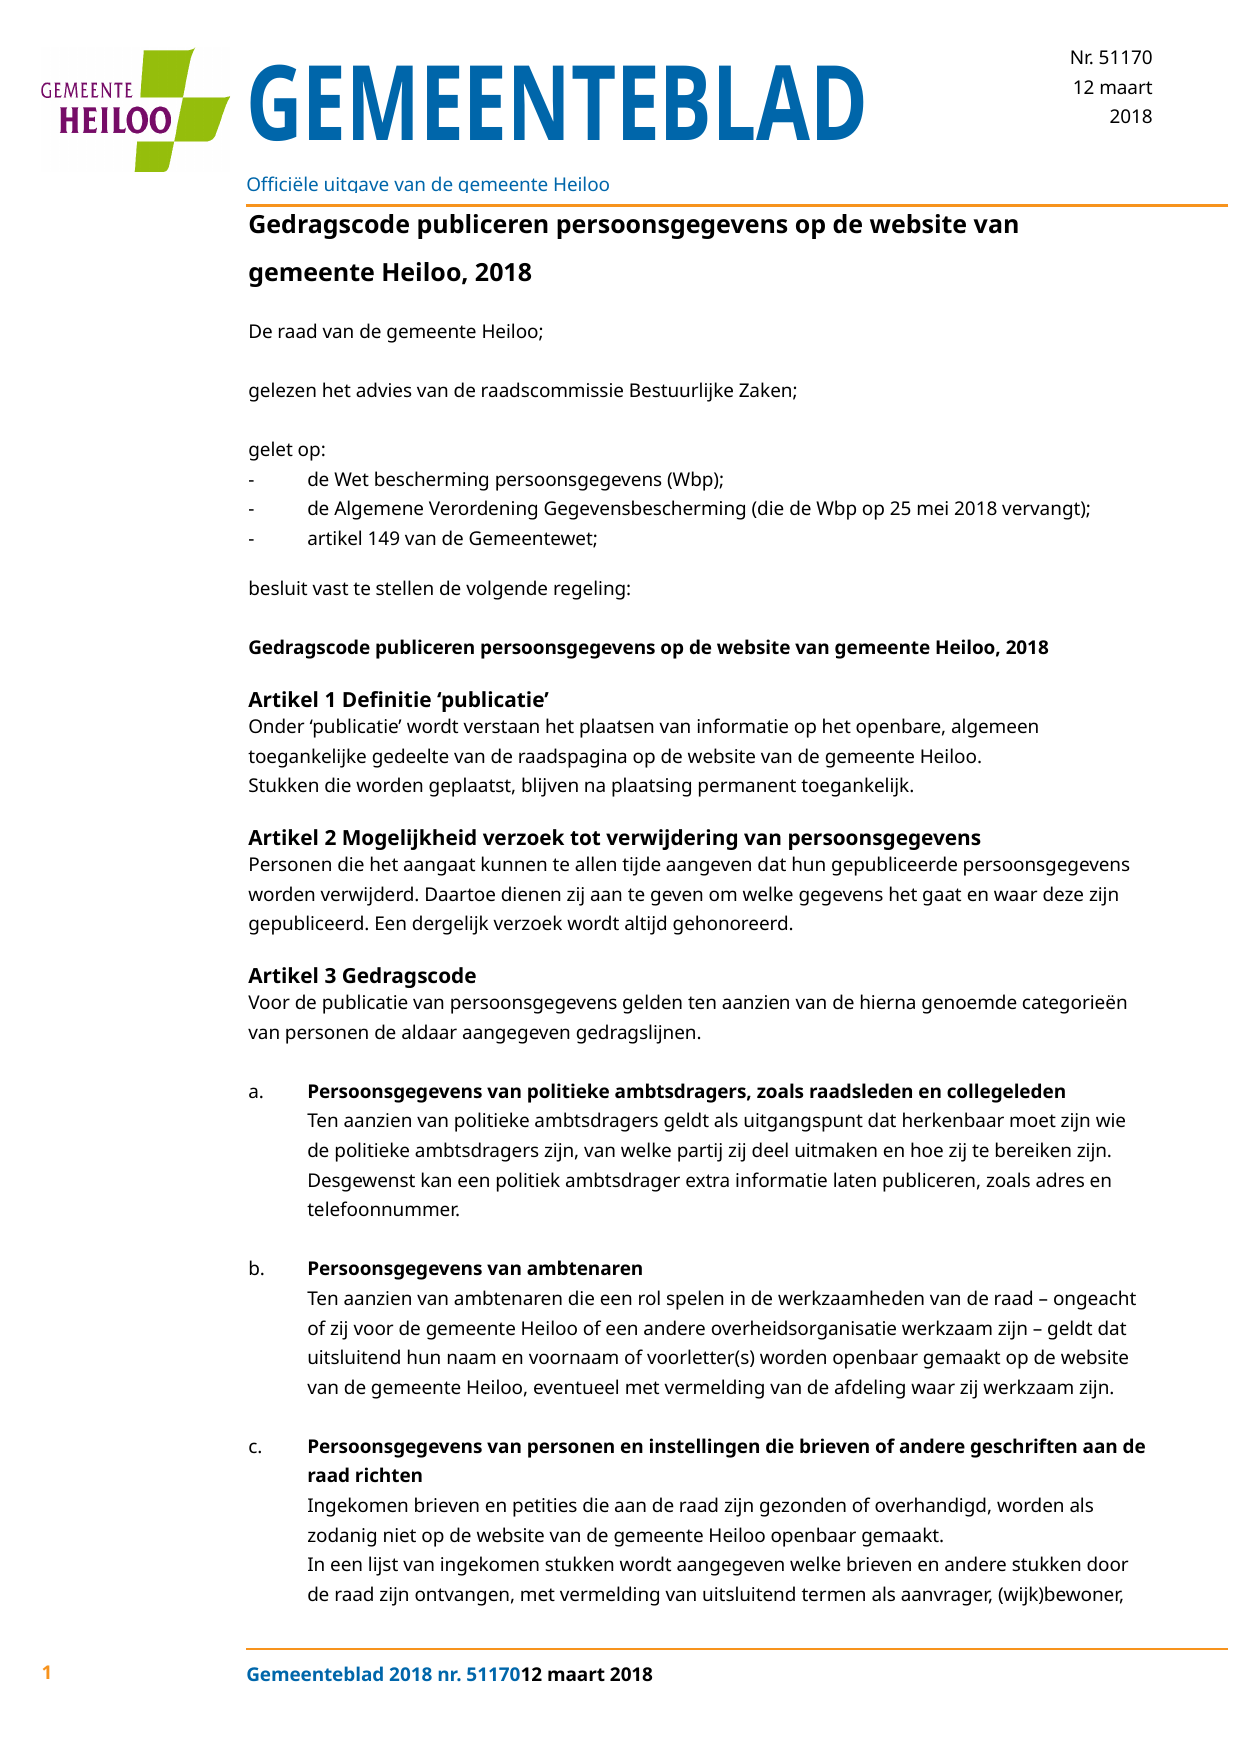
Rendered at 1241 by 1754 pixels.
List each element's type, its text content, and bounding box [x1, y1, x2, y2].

list Ingekomen brieven en petities die aan de raad zijn gezonden of overhandigd, worden als zodanig niet op de website van de gemeente Heiloo openbaar gemaakt. [248, 1492, 1152, 1548]
list de Wet bescherming persoonsgegevens (Wbp); [248, 466, 1152, 492]
text Gedragscode publiceren persoonsgegevens op de website van gemeente Heiloo, 2018 [248, 207, 1152, 288]
text Personen die het aangaat kunnen te allen tijde aangeven dat hun gepubliceerde persoonsgegevens worden verwijderd. Daartoe dienen zij aan te geven om welke gegevens het gaat en waar deze zijn gepubliceerd. Een dergelijk verzoek wordt altijd gehonoreerd. [248, 851, 1152, 936]
text Artikel 2 Mogelijkheid verzoek tot verwijdering van persoonsgegevens [248, 823, 1152, 851]
list Persoonsgegevens van personen en instellingen die brieven of andere geschriften aan de raad richten [248, 1433, 1152, 1488]
text Gedragscode publiceren persoonsgegevens op de website van gemeente Heiloo, 2018 [248, 634, 1152, 660]
text Artikel 3 Gedragscode [248, 961, 1152, 989]
list de Algemene Verordening Gegevensbescherming (die de Wbp op 25 mei 2018 vervangt); [248, 495, 1152, 521]
picture [41, 47, 231, 172]
text De raad van de gemeente Heiloo; [248, 318, 1152, 344]
list Persoonsgegevens van politieke ambtsdragers, zoals raadsleden en collegeleden [248, 1078, 1152, 1104]
list In een lijst van ingekomen stukken wordt aangegeven welke brieven en andere stukken door de raad zijn ontvangen, met vermelding van uitsluitend termen als aanvrager, (wijk)bewoner, [248, 1551, 1152, 1607]
list Persoonsgegevens van ambtenaren [248, 1256, 1152, 1281]
list Ten aanzien van ambtenaren die een rol spelen in de werkzaamheden van de raad – ongeacht of zij voor de gemeente Heiloo of een andere overheidsorganisatie werkzaam zijn – geldt dat uitsluitend hun naam en voornaam of voorletter(s) worden openbaar gemaakt op de website van de gemeente Heiloo, eventueel met vermelding van de afdeling waar zij werkzaam zijn. [248, 1285, 1152, 1400]
text Artikel 1 Definitie ‘publicatie’ [248, 685, 1152, 713]
list Ten aanzien van politieke ambtsdragers geldt als uitgangspunt dat herkenbaar moet zijn wie de politieke ambtsdragers zijn, van welke partij zij deel uitmaken en hoe zij te bereiken zijn. Desgewenst kan een politiek ambtsdrager extra informatie laten publiceren, zoals adres en telefoonnummer. [248, 1108, 1152, 1222]
text Onder ‘publicatie’ wordt verstaan het plaatsen van informatie op het openbare, algemeen toegankelijke gedeelte van de raadspagina op de website van de gemeente Heiloo. [248, 713, 1152, 769]
text besluit vast te stellen de volgende regeling: [248, 575, 1152, 601]
text Stukken die worden geplaatst, blijven na plaatsing permanent toegankelijk. [248, 772, 1152, 798]
text gelezen het advies van de raadscommissie Bestuurlijke Zaken; [248, 377, 1152, 403]
text Voor de publicatie van persoonsgegevens gelden ten aanzien van de hierna genoemde categorieën van personen de aldaar aangegeven gedragslijnen. [248, 989, 1152, 1045]
list artikel 149 van de Gemeentewet; [248, 525, 1152, 551]
text gelet op: [248, 436, 1152, 462]
